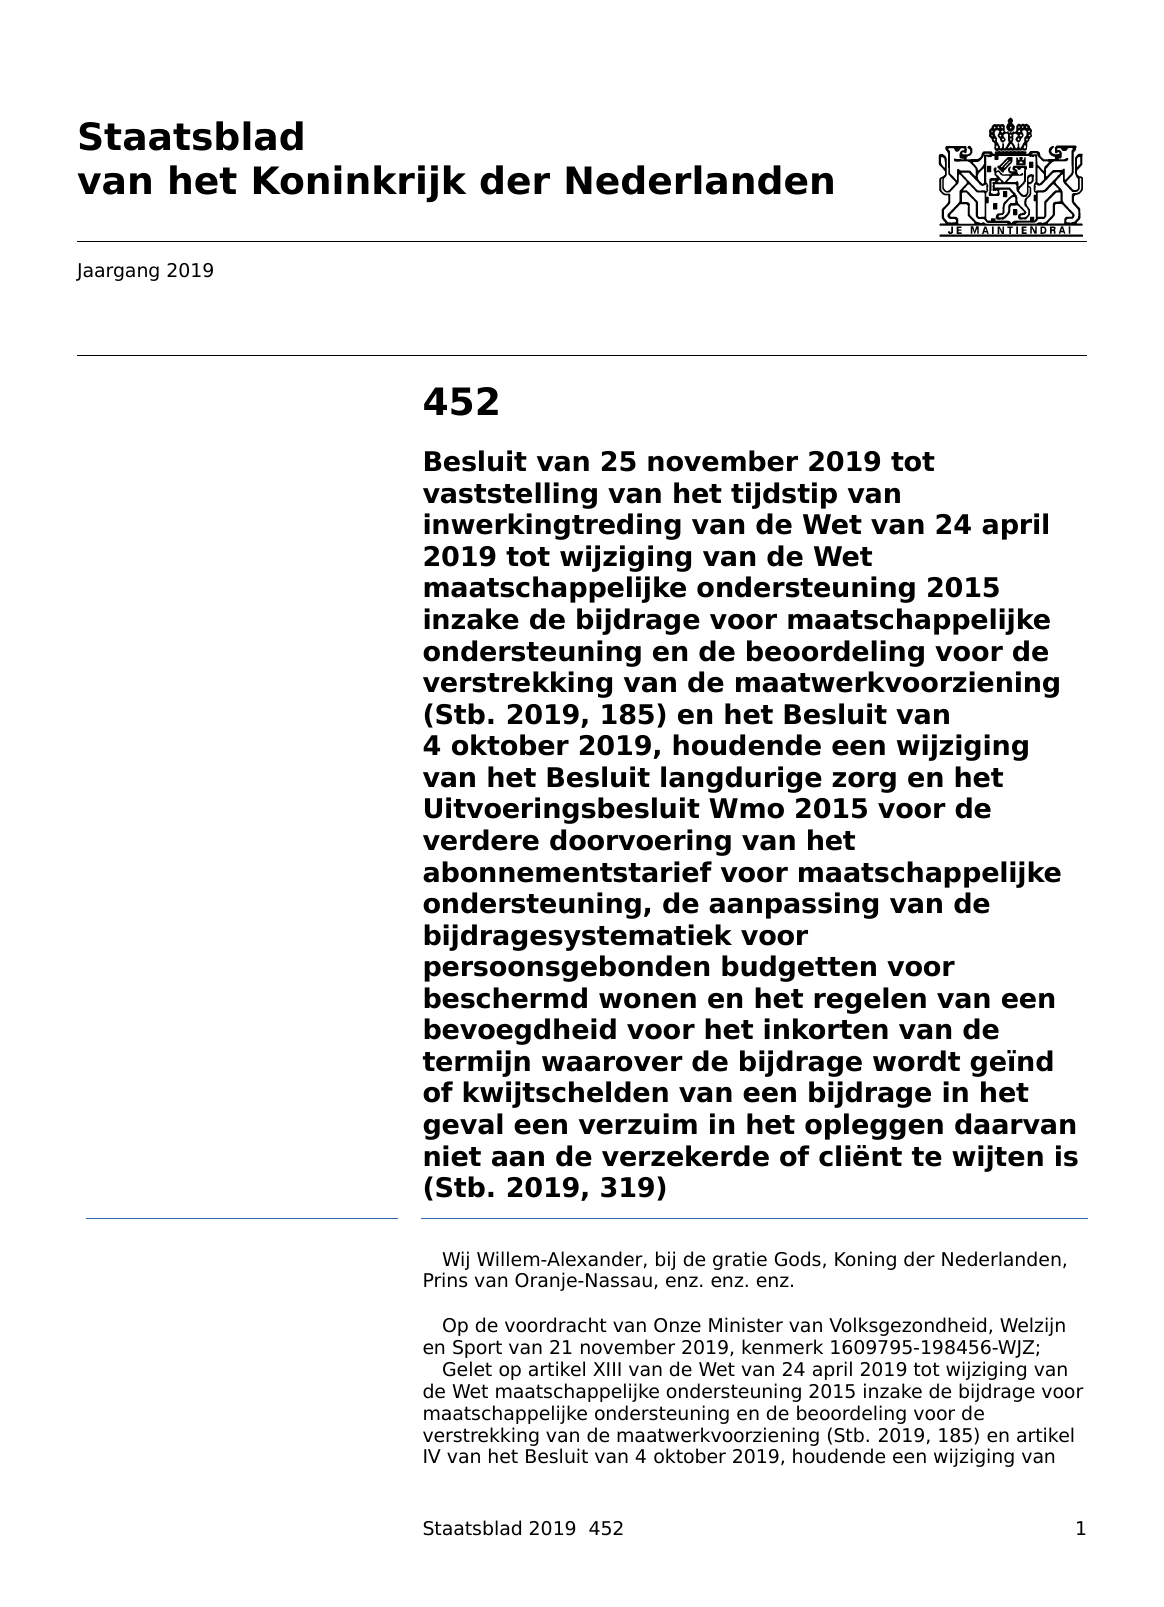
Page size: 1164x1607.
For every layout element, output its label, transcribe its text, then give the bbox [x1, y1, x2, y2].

subtitle 452 [422, 381, 1087, 424]
text Wij Willem-Alexander, bij de gratie Gods, Koning der Nederlanden, Prins van Oranje-Nassau, enz. enz. enz. [422, 1248, 1087, 1292]
text Op de voordracht van Onze Minister van Volksgezondheid, Welzijn en Sport van 21 november 2019, kenmerk 1609795-198456-WJZ; [422, 1314, 1087, 1358]
table_header [886, 100, 1087, 241]
text Besluit van 25 november 2019 tot vaststelling van het tijdstip van inwerkingtreding van de Wet van 24 april 2019 tot wijziging van de Wet maatschappelijke ondersteuning 2015 inzake de bijdrage voor maatschappelijke ondersteuning en de beoordeling voor de verstrekking van de maatwerkvoorziening (Stb. 2019, 185) en het Besluit van 4 oktober 2019, houdende een wijziging van het Besluit langdurige zorg en het Uitvoeringsbesluit Wmo 2015 voor de verdere doorvoering van het abonnementstarief voor maatschappelijke ondersteuning, de aanpassing van de bijdragesystematiek voor persoonsgebonden budgetten voor beschermd wonen en het regelen van een bevoegdheid voor het inkorten van de termijn waarover de bijdrage wordt geïnd of kwijtschelden van een bijdrage in het geval een verzuim in het opleggen daarvan niet aan de verzekerde of cliënt te wijten is (Stb. 2019, 319) [422, 447, 1087, 1204]
text Gelet op artikel XIII van de Wet van 24 april 2019 tot wijziging van de Wet maatschappelijke ondersteuning 2015 inzake de bijdrage voor maatschappelijke ondersteuning en de beoordeling voor de verstrekking van de maatwerkvoorziening (Stb. 2019, 185) en artikel IV van het Besluit van 4 oktober 2019, houdende een wijziging van [422, 1358, 1087, 1468]
table_cell Jaargang 2019 [77, 242, 1087, 355]
picture [936, 115, 1087, 240]
table_header Staatsblad van het Koninkrijk der Nederlanden [77, 100, 886, 241]
